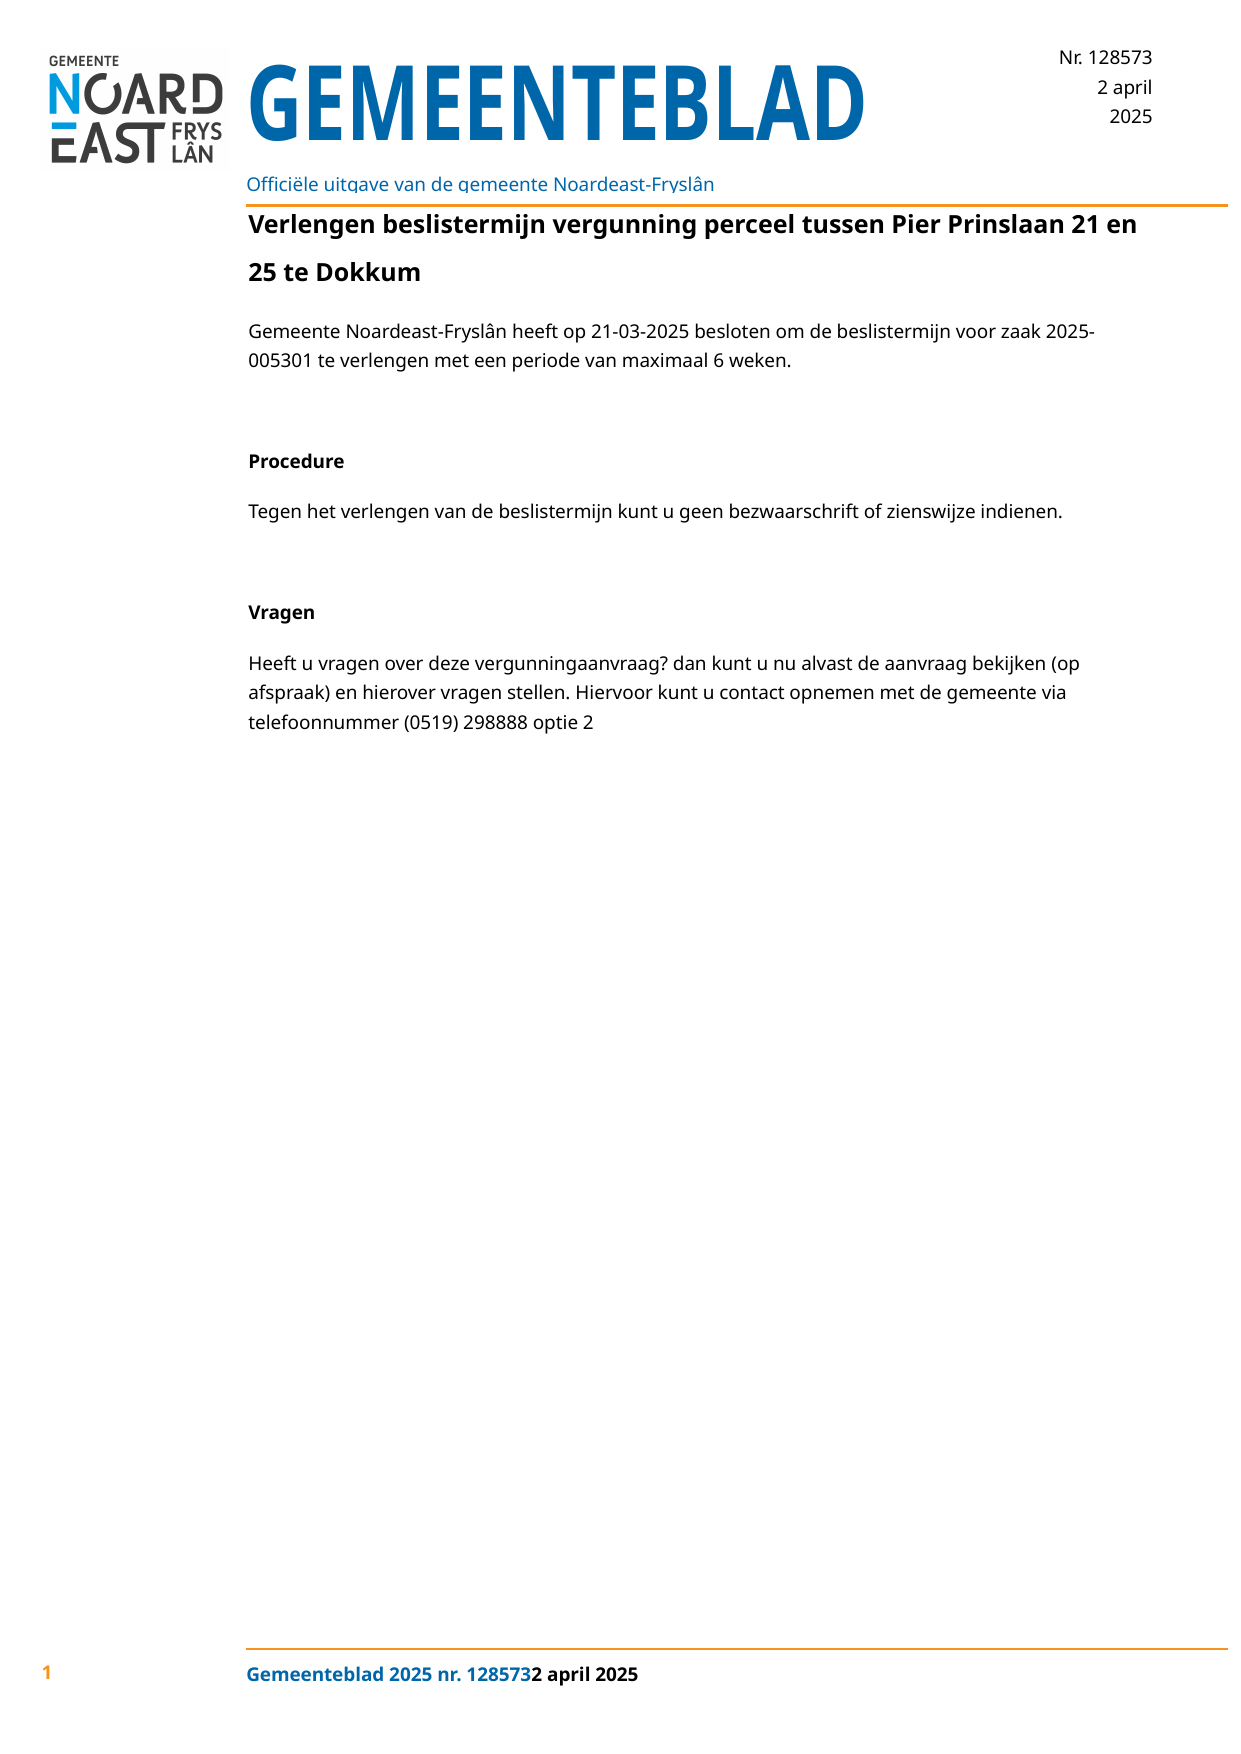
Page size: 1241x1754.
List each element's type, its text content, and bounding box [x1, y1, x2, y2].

text Tegen het verlengen van de beslistermijn kunt u geen bezwaarschrift of zienswijze indienen. [248, 499, 1152, 524]
text Procedure [248, 448, 1152, 474]
text Verlengen beslistermijn vergunning perceel tussen Pier Prinslaan 21 en 25 te Dokkum [248, 207, 1152, 288]
text Gemeente Noardeast-Fryslân heeft op 21-03-2025 besloten om de beslistermijn voor zaak 2025-005301 te verlengen met een periode van maximaal 6 weken. [248, 318, 1152, 373]
text Heeft u vragen over deze vergunningaanvraag? dan kunt u nu alvast de aanvraag bekijken (op afspraak) en hierover vragen stellen. Hiervoor kunt u contact opnemen met de gemeente via telefoonnummer (0519) 298888 optie 2 [248, 650, 1152, 735]
text Vragen [248, 599, 1152, 625]
picture [41, 47, 231, 172]
